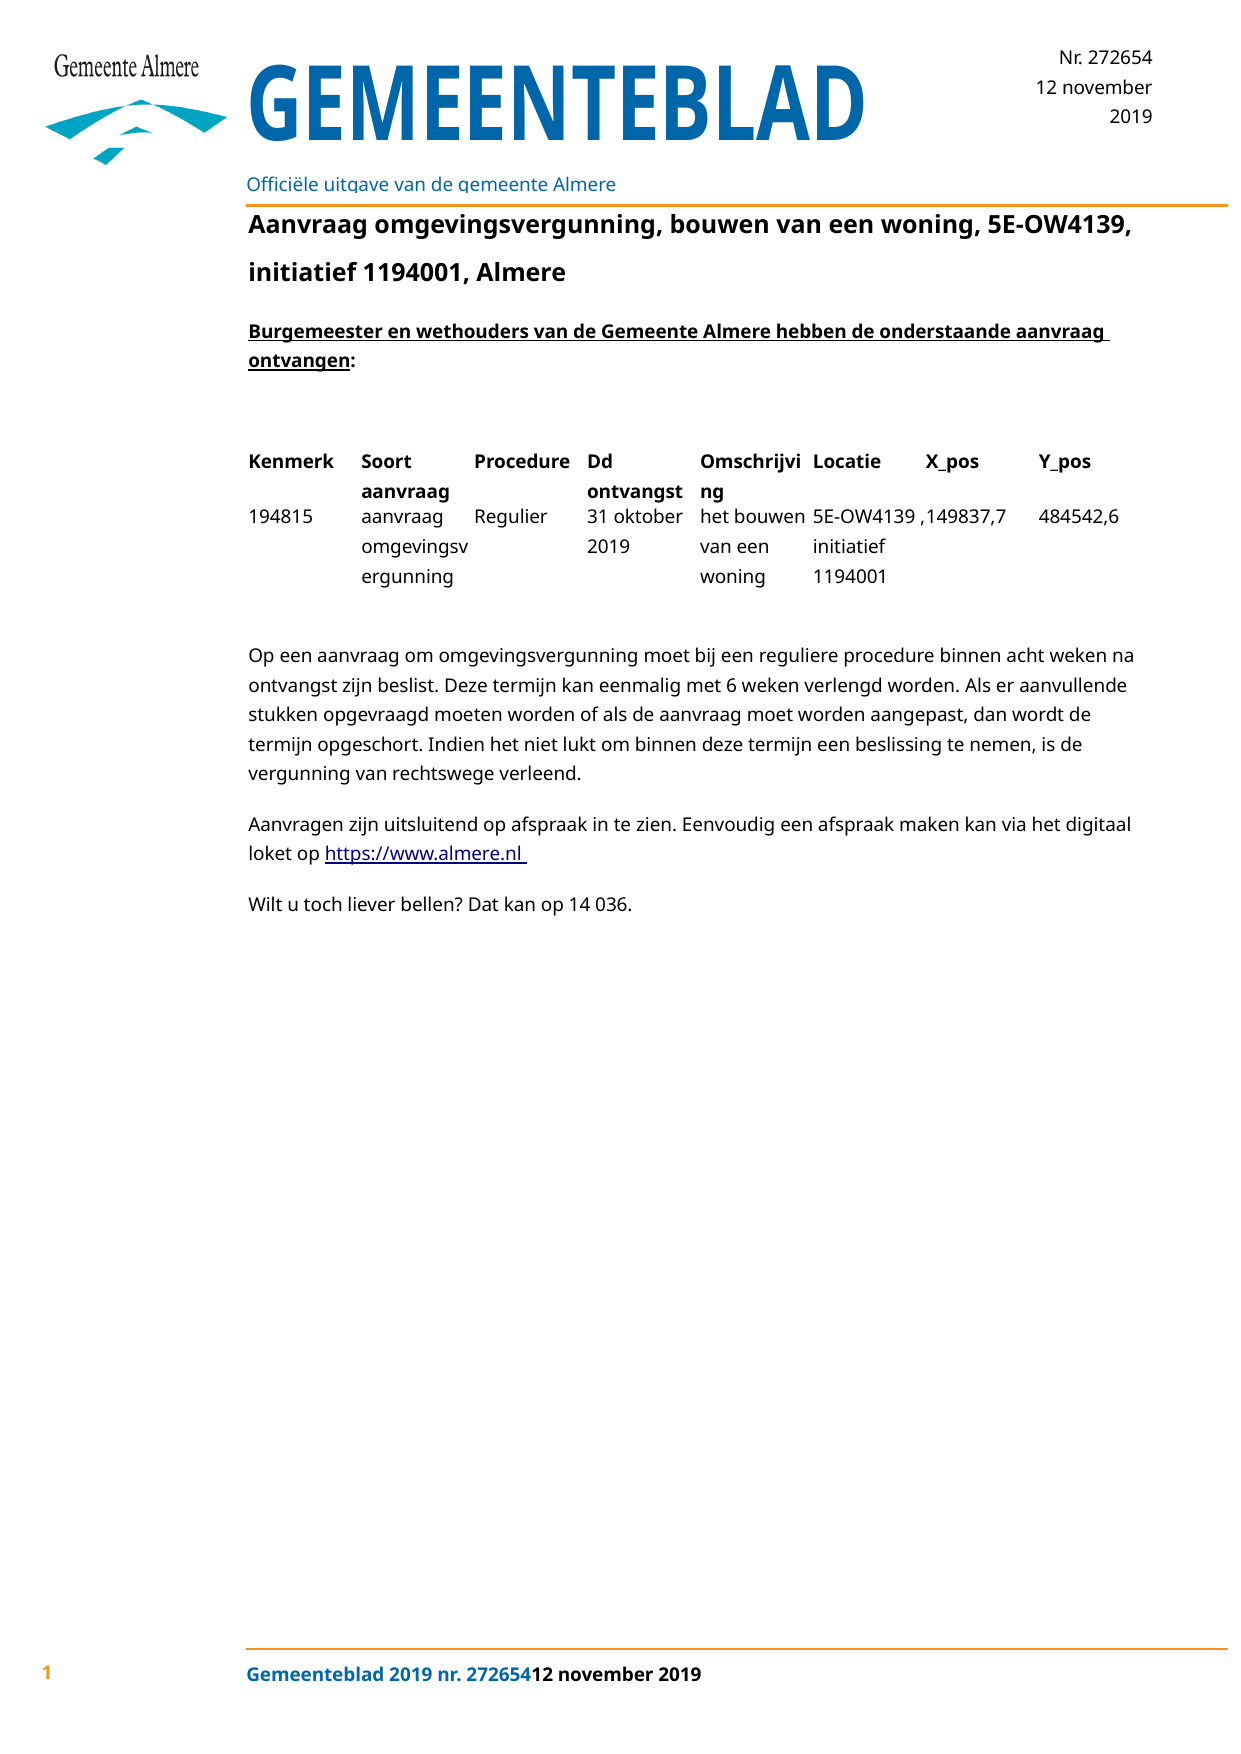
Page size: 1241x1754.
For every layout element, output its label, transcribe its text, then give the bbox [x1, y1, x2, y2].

text Wilt u toch liever bellen? Dat kan op 14 036. [248, 891, 1152, 917]
table_header Dd ontvangst [587, 449, 700, 504]
picture [41, 47, 231, 172]
text Aanvragen zijn uitsluitend op afspraak in te zien. Eenvoudig een afspraak maken kan via het digitaal loket op https://www.almere.nl [248, 811, 1152, 866]
table_header Kenmerk [248, 449, 361, 504]
table_cell het bouwen van een woning [700, 504, 813, 589]
table_header Soort aanvraag [361, 449, 474, 504]
table_cell 484542,6 [1039, 504, 1152, 589]
table_cell aanvraag omgevingsvergunning [361, 504, 474, 589]
table_cell 149837,7 [926, 504, 1038, 589]
table_cell 194815 [248, 504, 361, 589]
table_cell 31 oktober 2019 [587, 504, 700, 589]
table_cell 5E-OW4139 , initiatief 1194001 [813, 504, 926, 589]
table_header X_pos [926, 449, 1038, 504]
table_header Procedure [474, 449, 587, 504]
table_header Omschrijving [700, 449, 813, 504]
table_cell Regulier [474, 504, 587, 589]
table_header Y_pos [1039, 449, 1152, 504]
text Op een aanvraag om omgevingsvergunning moet bij een reguliere procedure binnen acht weken na ontvangst zijn beslist. Deze termijn kan eenmalig met 6 weken verlengd worden. Als er aanvullende stukken opgevraagd moeten worden of als de aanvraag moet worden aangepast, dan wordt de termijn opgeschort. Indien het niet lukt om binnen deze termijn een beslissing te nemen, is de vergunning van rechtswege verleend. [248, 642, 1152, 786]
text Aanvraag omgevingsvergunning, bouwen van een woning, 5E-OW4139, initiatief 1194001, Almere [248, 207, 1152, 288]
table_header Locatie [813, 449, 926, 504]
text Burgemeester en wethouders van de Gemeente Almere hebben de onderstaande aanvraag ontvangen: [248, 318, 1152, 373]
